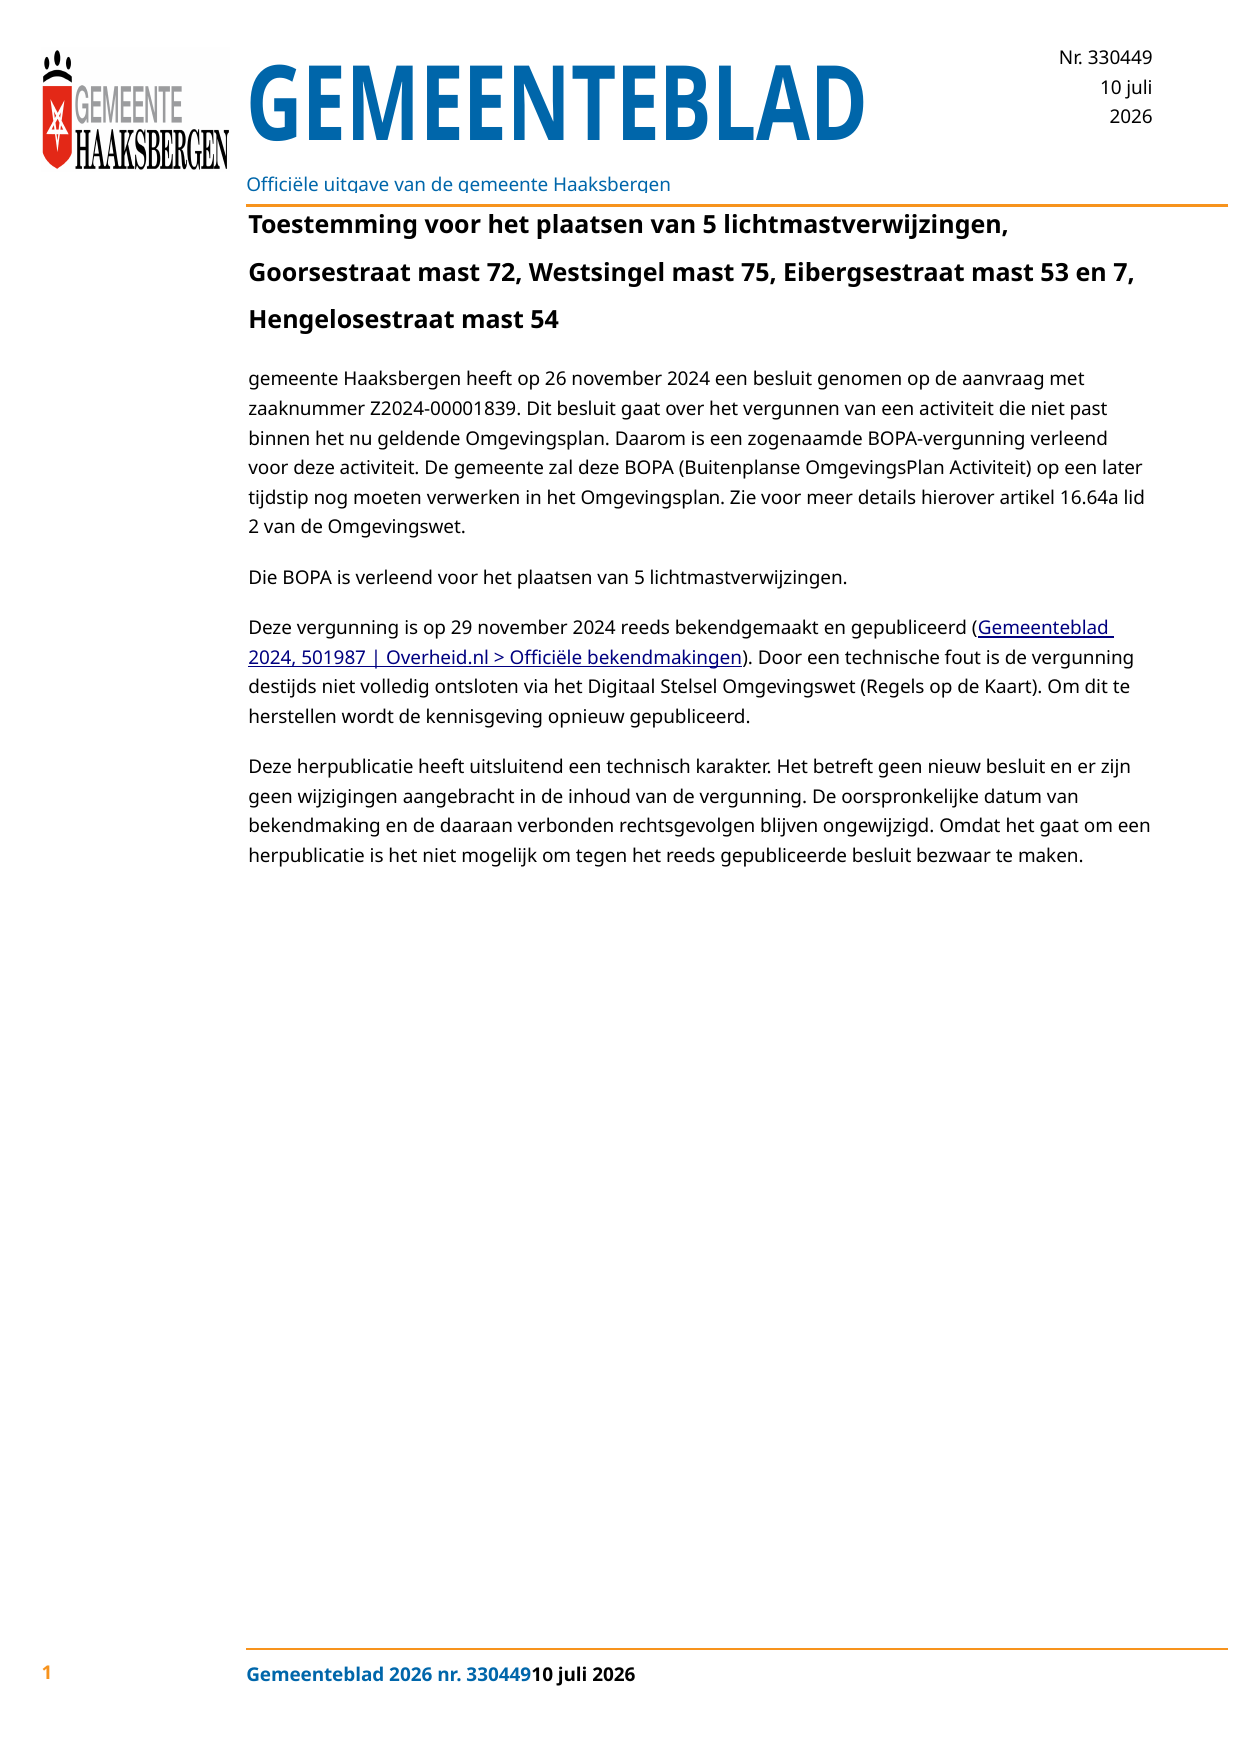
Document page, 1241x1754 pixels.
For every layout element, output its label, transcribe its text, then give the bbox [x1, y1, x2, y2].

text Die BOPA is verleend voor het plaatsen van 5 lichtmastverwijzingen. [248, 564, 1152, 589]
picture [41, 47, 231, 172]
text gemeente Haaksbergen heeft op 26 november 2024 een besluit genomen op de aanvraag met zaaknummer Z2024-00001839. Dit besluit gaat over het vergunnen van een activiteit die niet past binnen het nu geldende Omgevingsplan. Daarom is een zogenaamde BOPA-vergunning verleend voor deze activiteit. De gemeente zal deze BOPA (Buitenplanse OmgevingsPlan Activiteit) op een later tijdstip nog moeten verwerken in het Omgevingsplan. Zie voor meer details hierover artikel 16.64a lid 2 van de Omgevingswet. [248, 366, 1152, 539]
text Deze vergunning is op 29 november 2024 reeds bekendgemaakt en gepubliceerd (Gemeenteblad 2024, 501987 | Overheid.nl > Officiële bekendmakingen). Door een technische fout is de vergunning destijds niet volledig ontsloten via het Digitaal Stelsel Omgevingswet (Regels op de Kaart). Om dit te herstellen wordt de kennisgeving opnieuw gepubliceerd. [248, 614, 1152, 729]
text Deze herpublicatie heeft uitsluitend een technisch karakter. Het betreft geen nieuw besluit en er zijn geen wijzigingen aangebracht in de inhoud van de vergunning. De oorspronkelijke datum van bekendmaking en de daaraan verbonden rechtsgevolgen blijven ongewijzigd. Omdat het gaat om een herpublicatie is het niet mogelijk om tegen het reeds gepubliceerde besluit bezwaar te maken. [248, 753, 1152, 868]
text Toestemming voor het plaatsen van 5 lichtmastverwijzingen, Goorsestraat mast 72, Westsingel mast 75, Eibergsestraat mast 53 en 7, Hengelosestraat mast 54 [248, 207, 1152, 336]
